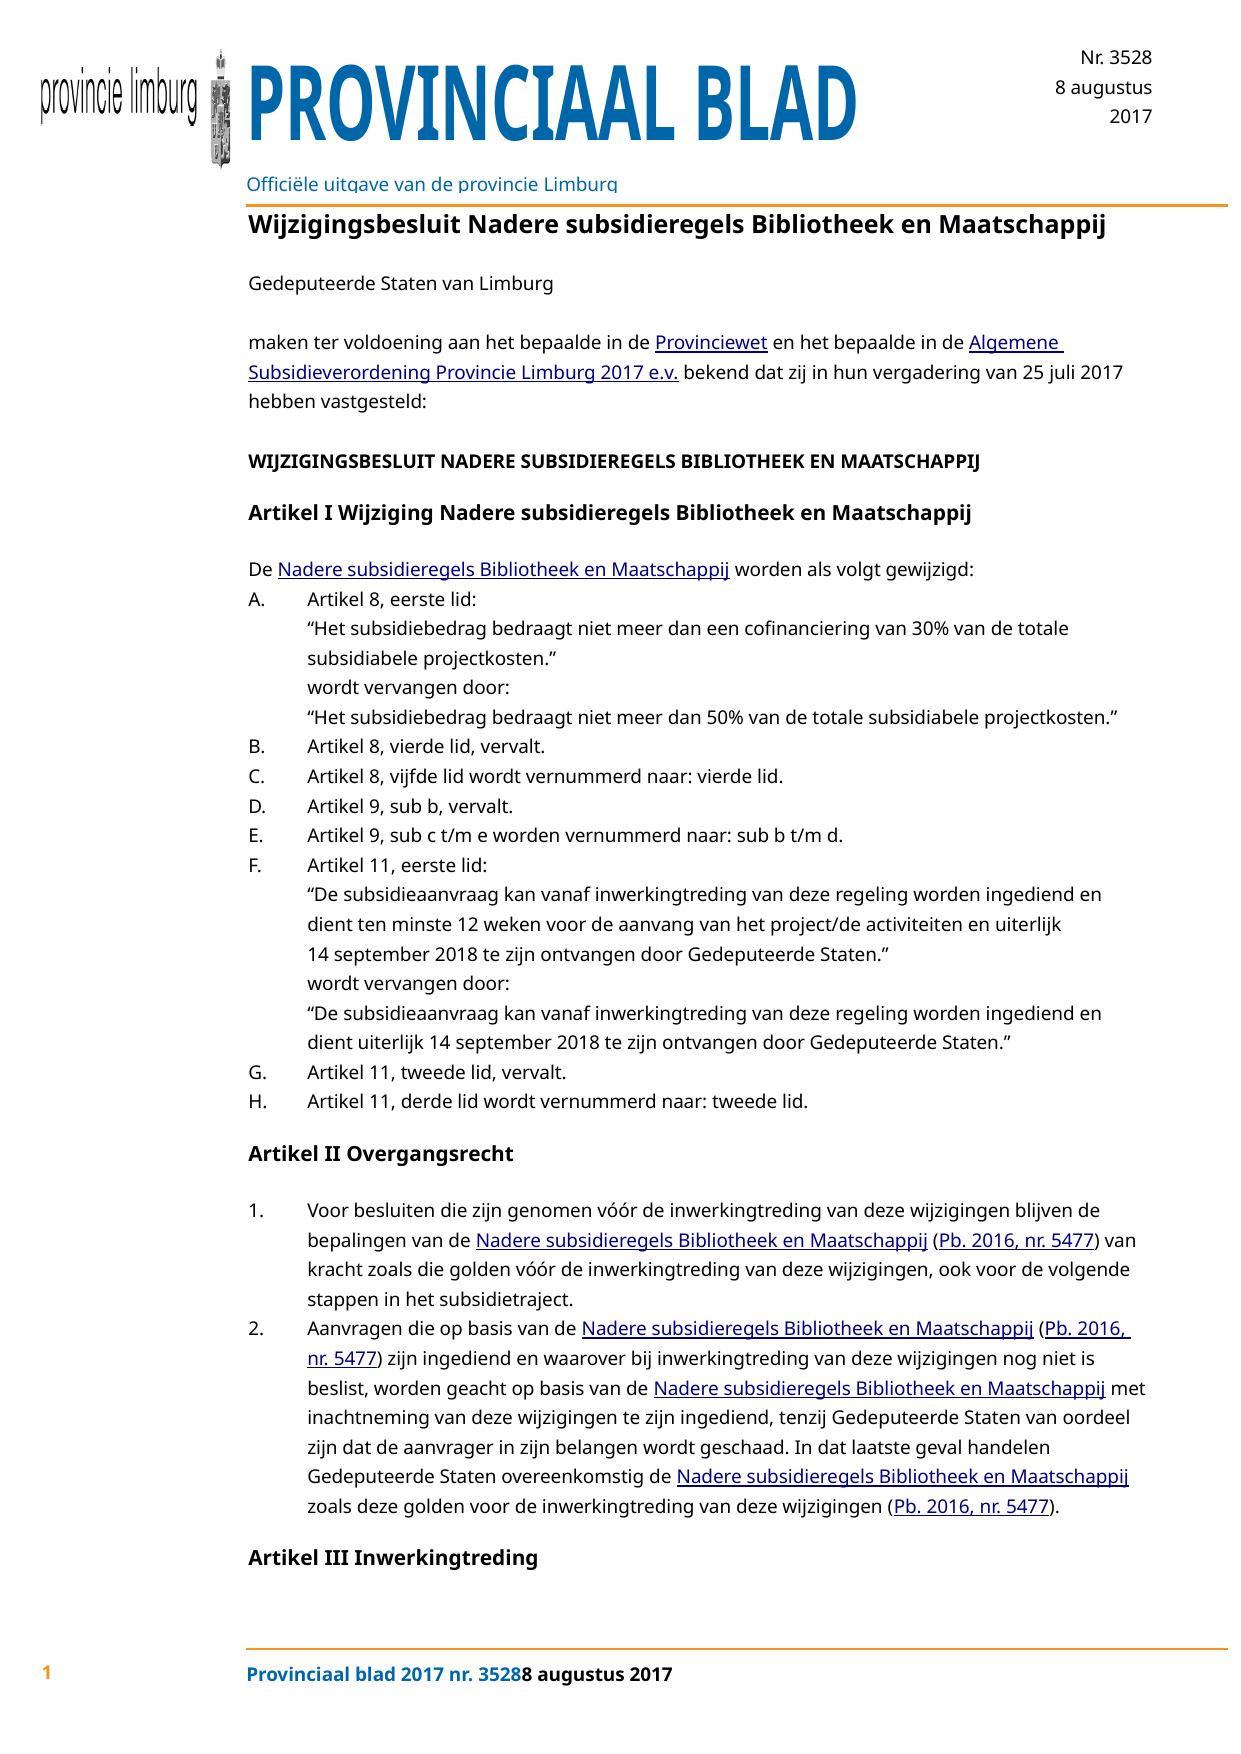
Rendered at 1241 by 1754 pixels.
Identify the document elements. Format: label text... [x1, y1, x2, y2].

list Artikel 11, derde lid wordt vernummerd naar: tweede lid. [248, 1089, 1152, 1114]
list Aanvragen die op basis van de Nadere subsidieregels Bibliotheek en Maatschappij (Pb. 2016, nr. 5477) zijn ingediend en waarover bij inwerkingtreding van deze wijzigingen nog niet is beslist, worden geacht op basis van de Nadere subsidieregels Bibliotheek en Maatschappij met inachtneming van deze wijzigingen te zijn ingediend, tenzij Gedeputeerde Staten van oordeel zijn dat de aanvrager in zijn belangen wordt geschaad. In dat laatste geval handelen Gedeputeerde Staten overeenkomstig de Nadere subsidieregels Bibliotheek en Maatschappij zoals deze golden voor de inwerkingtreding van deze wijzigingen (Pb. 2016, nr. 5477). [248, 1316, 1152, 1519]
list Artikel 11, tweede lid, vervalt. [248, 1059, 1152, 1085]
text Artikel II Overgangsrecht [248, 1139, 1152, 1168]
text WIJZIGINGSBESLUIT NADERE SUBSIDIEREGELS BIBLIOTHEEK EN MAATSCHAPPIJ [248, 448, 1152, 473]
list Artikel 8, vijfde lid wordt vernummerd naar: vierde lid. [248, 763, 1152, 789]
text Wijzigingsbesluit Nadere subsidieregels Bibliotheek en Maatschappij [248, 207, 1152, 241]
list “Het subsidiebedrag bedraagt niet meer dan 50% van de totale subsidiabele projectkosten.” [248, 704, 1152, 730]
list “De subsidieaanvraag kan vanaf inwerkingtreding van deze regeling worden ingediend en dient ten minste 12 weken voor de aanvang van het project/de activiteiten en uiterlijk 14 september 2018 te zijn ontvangen door Gedeputeerde Staten.” [248, 882, 1152, 967]
text maken ter voldoening aan het bepaalde in de Provinciewet en het bepaalde in de Algemene Subsidieverordening Provincie Limburg 2017 e.v. bekend dat zij in hun vergadering van 25 juli 2017 hebben vastgesteld: [248, 329, 1152, 414]
list Artikel 9, sub b, vervalt. [248, 793, 1152, 819]
list “Het subsidiebedrag bedraagt niet meer dan een cofinanciering van 30% van de totale subsidiabele projectkosten.” [248, 615, 1152, 671]
list “De subsidieaanvraag kan vanaf inwerkingtreding van deze regeling worden ingediend en dient uiterlijk 14 september 2018 te zijn ontvangen door Gedeputeerde Staten.” [248, 1000, 1152, 1055]
list Voor besluiten die zijn genomen vóór de inwerkingtreding van deze wijzigingen blijven de bepalingen van de Nadere subsidieregels Bibliotheek en Maatschappij (Pb. 2016, nr. 5477) van kracht zoals die golden vóór de inwerkingtreding van deze wijzigingen, ook voor de volgende stappen in het subsidietraject. [248, 1197, 1152, 1312]
list Artikel 9, sub c t/m e worden vernummerd naar: sub b t/m d. [248, 822, 1152, 848]
picture [41, 47, 231, 172]
list Artikel 11, eerste lid: [248, 852, 1152, 878]
list Artikel 8, eerste lid: [248, 586, 1152, 612]
text De Nadere subsidieregels Bibliotheek en Maatschappij worden als volgt gewijzigd: [248, 556, 1152, 582]
text Artikel III Inwerkingtreding [248, 1543, 1152, 1572]
text Artikel I Wijziging Nadere subsidieregels Bibliotheek en Maatschappij [248, 498, 1152, 527]
list Artikel 8, vierde lid, vervalt. [248, 734, 1152, 759]
text Gedeputeerde Staten van Limburg [248, 270, 1152, 296]
list wordt vervangen door: [248, 970, 1152, 996]
list wordt vervangen door: [248, 674, 1152, 700]
